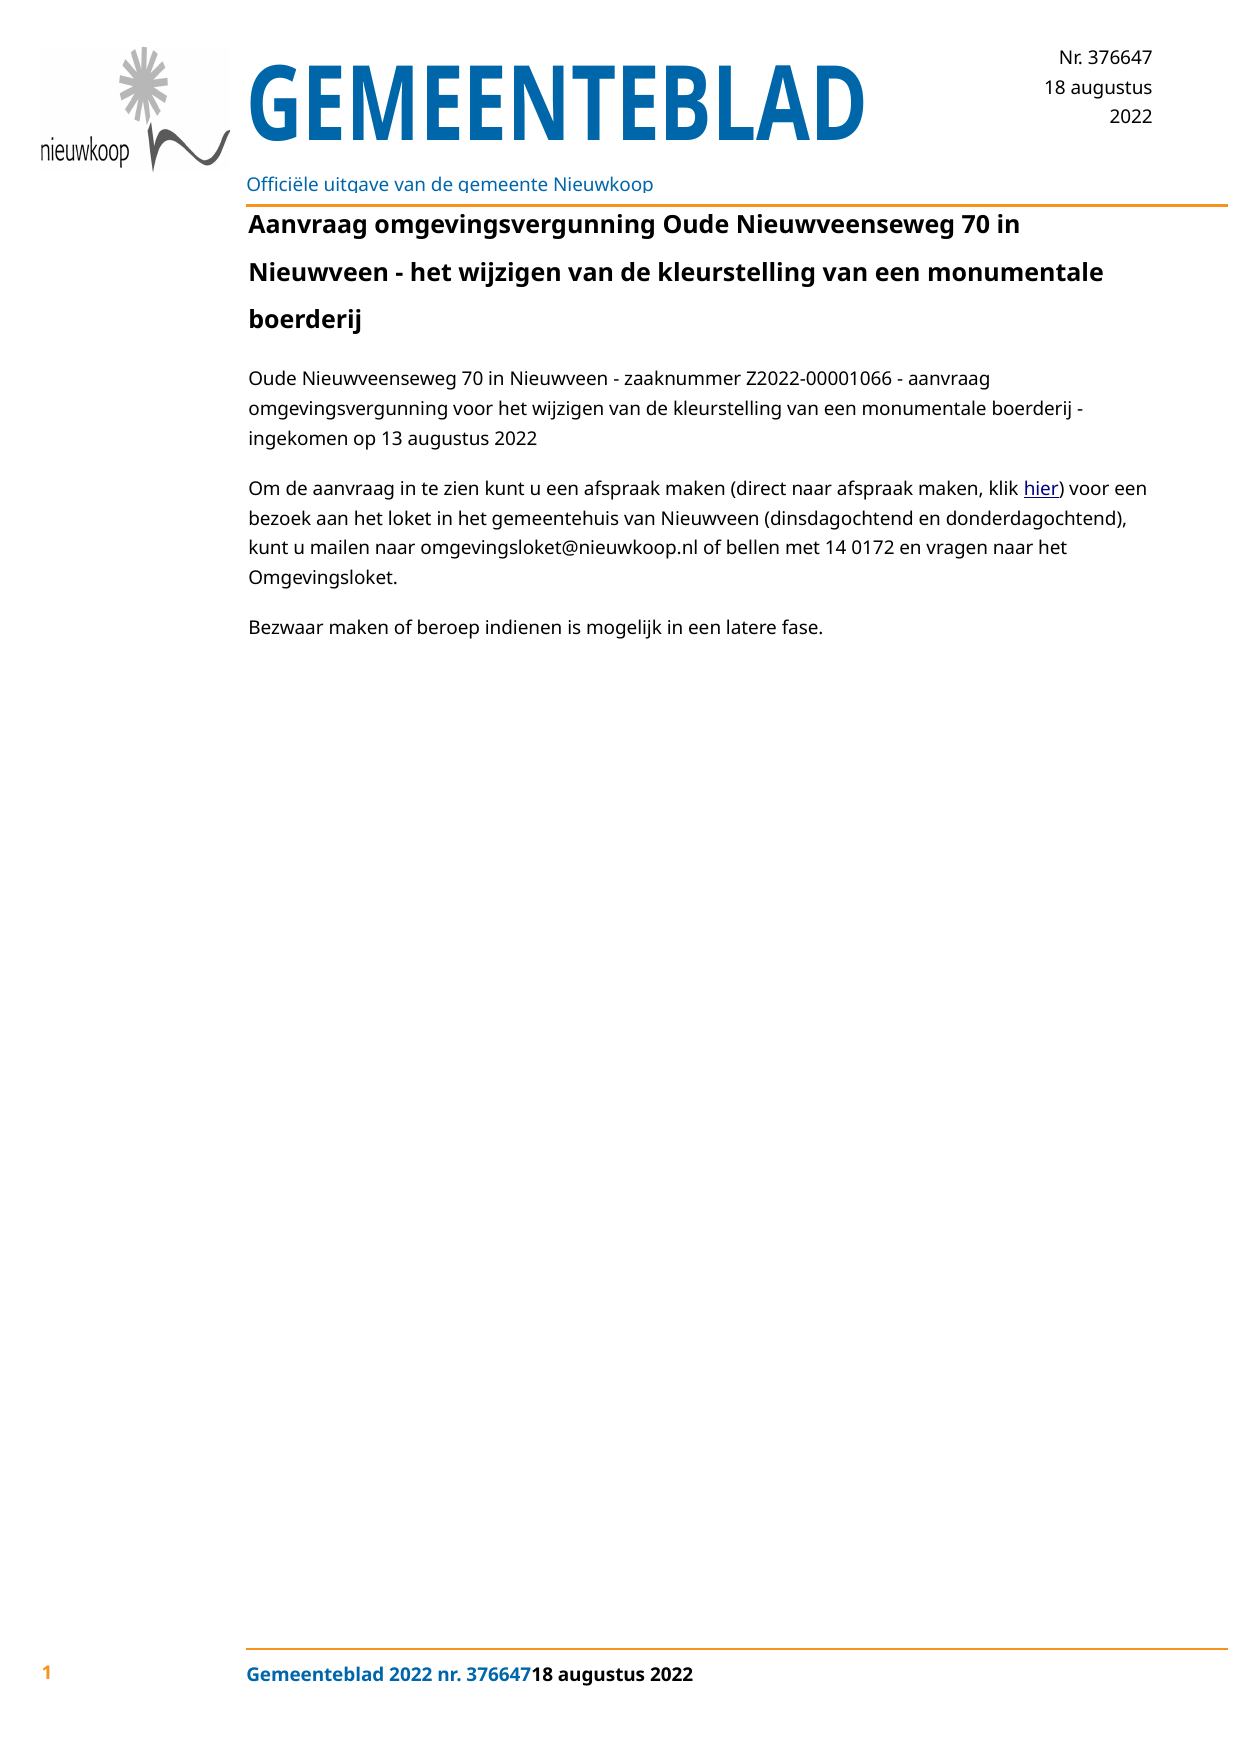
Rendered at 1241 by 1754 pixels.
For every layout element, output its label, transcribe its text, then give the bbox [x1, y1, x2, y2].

text Aanvraag omgevingsvergunning Oude Nieuwveenseweg 70 in Nieuwveen - het wijzigen van de kleurstelling van een monumentale boerderij [248, 207, 1152, 336]
text Bezwaar maken of beroep indienen is mogelijk in een latere fase. [248, 614, 1152, 640]
picture [41, 47, 231, 172]
text Oude Nieuwveenseweg 70 in Nieuwveen - zaaknummer Z2022-00001066 - aanvraag omgevingsvergunning voor het wijzigen van de kleurstelling van een monumentale boerderij - ingekomen op 13 augustus 2022 [248, 366, 1152, 450]
text Om de aanvraag in te zien kunt u een afspraak maken (direct naar afspraak maken, klik hier) voor een bezoek aan het loket in het gemeentehuis van Nieuwveen (dinsdagochtend en donderdagochtend), kunt u mailen naar omgevingsloket@nieuwkoop.nl of bellen met 14 0172 en vragen naar het Omgevingsloket. [248, 475, 1152, 589]
